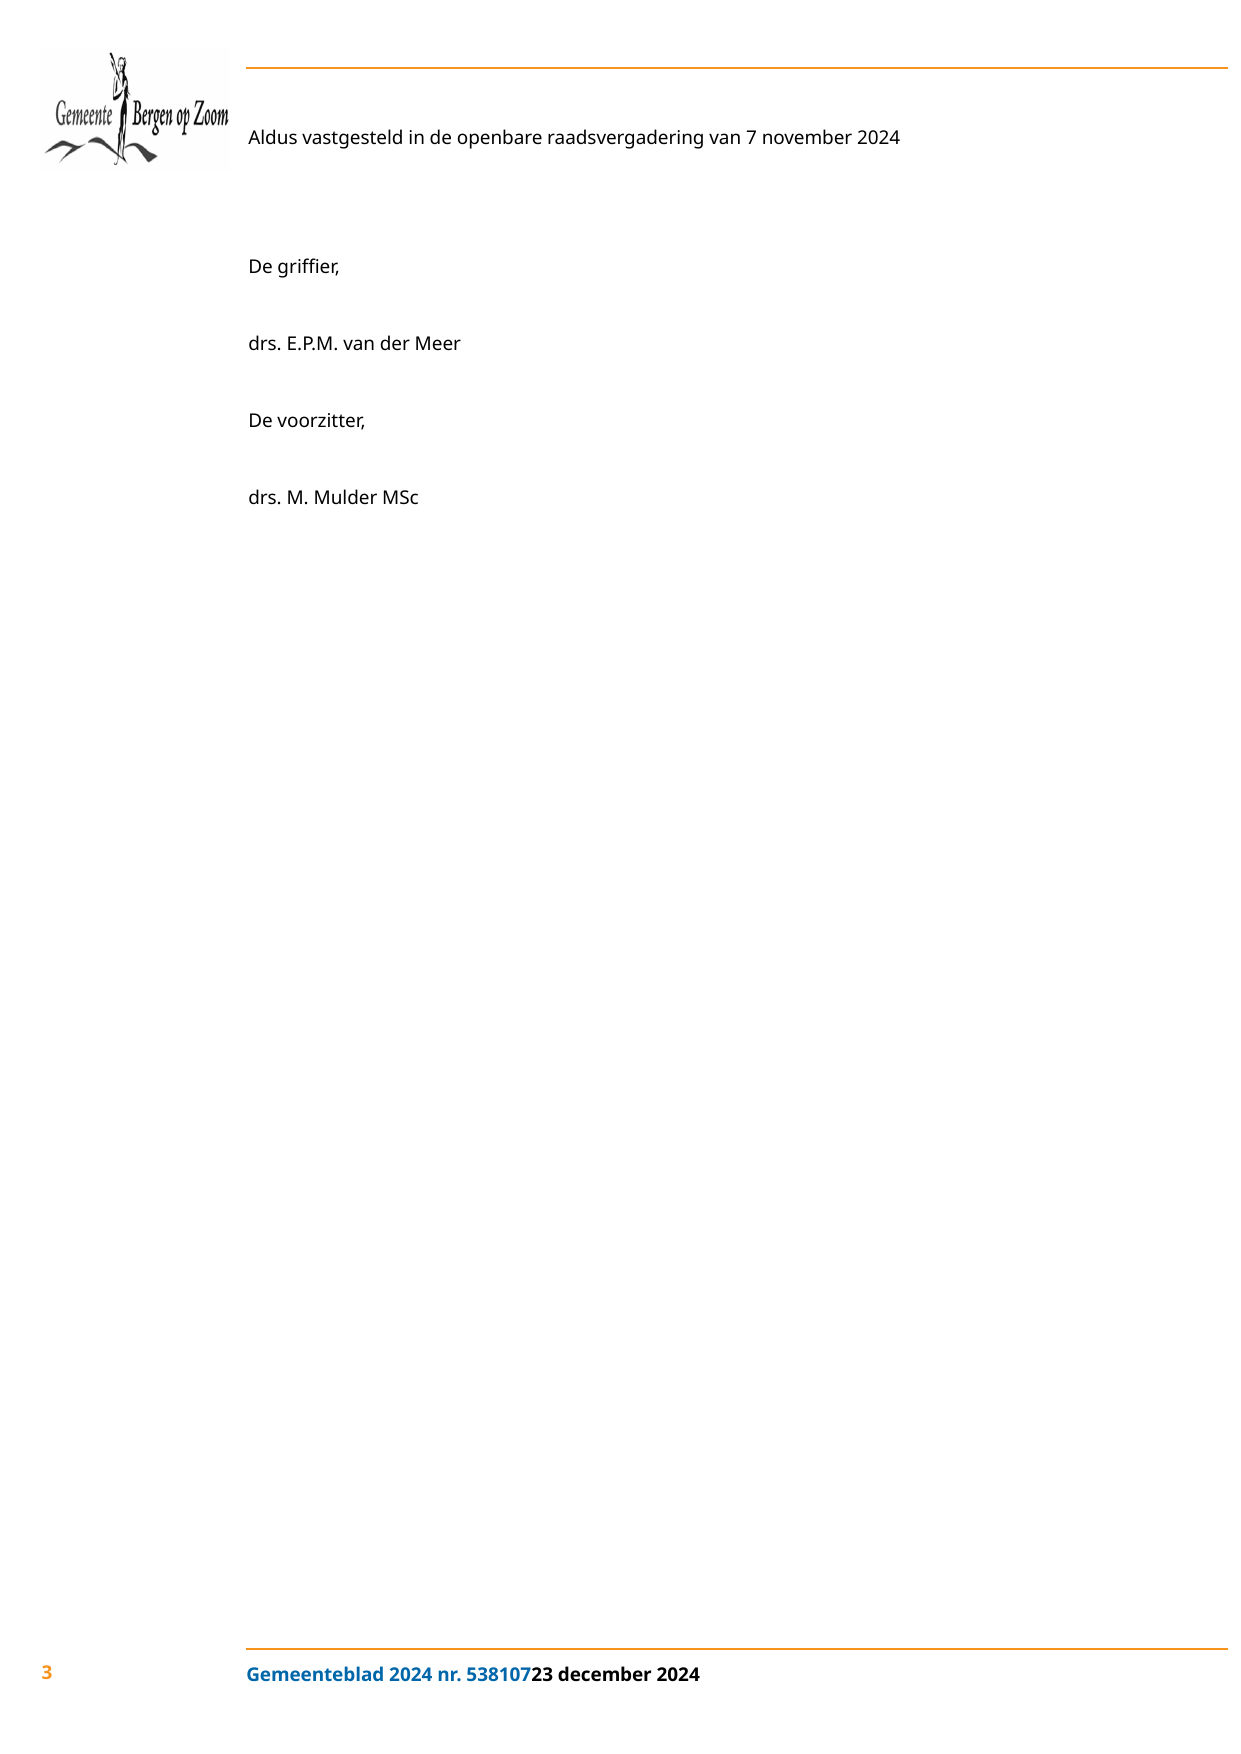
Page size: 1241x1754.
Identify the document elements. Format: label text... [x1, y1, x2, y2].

picture [41, 47, 231, 172]
text De griffier, [248, 253, 1152, 279]
text drs. M. Mulder MSc [248, 484, 1152, 510]
text Aldus vastgesteld in de openbare raadsvergadering van 7 november 2024 [248, 124, 1152, 150]
text drs. E.P.M. van der Meer [248, 330, 1152, 356]
text De voorzitter, [248, 407, 1152, 433]
